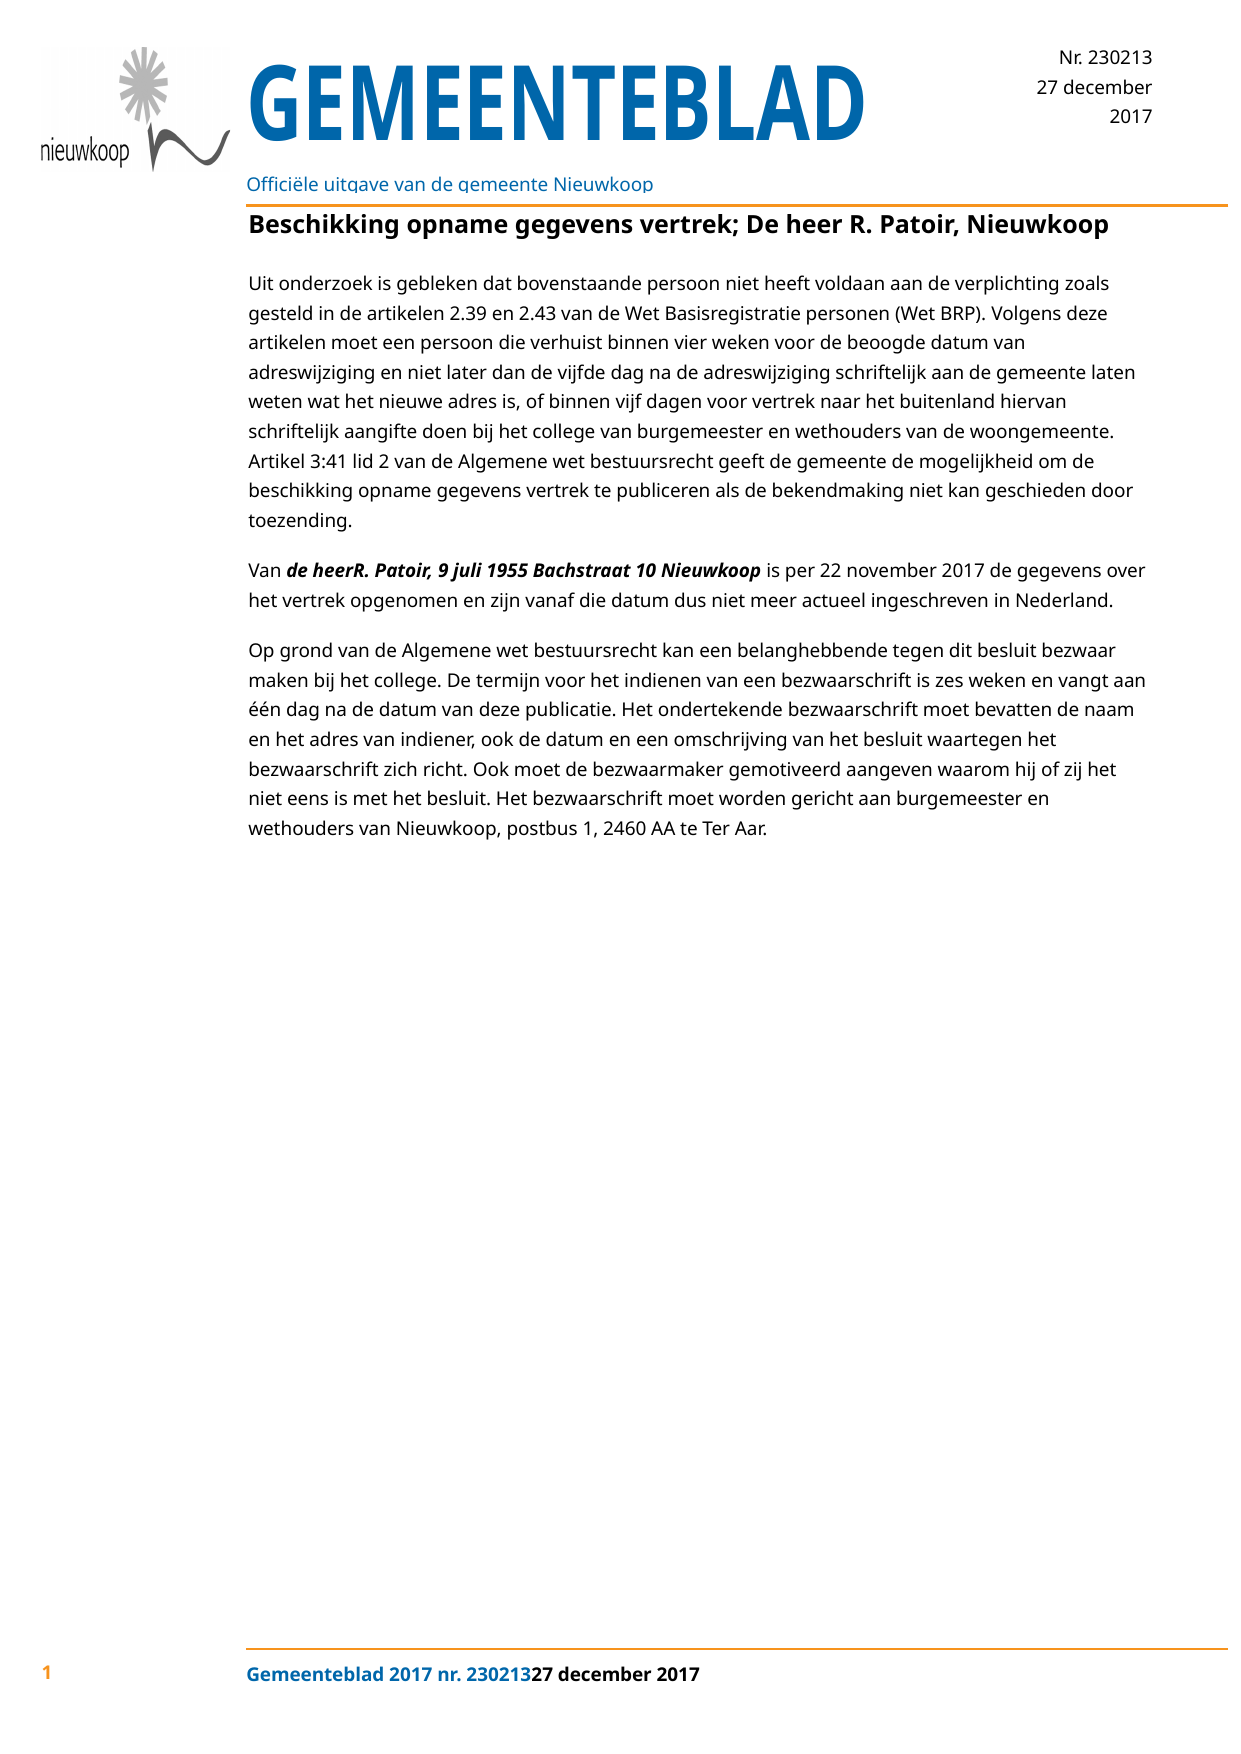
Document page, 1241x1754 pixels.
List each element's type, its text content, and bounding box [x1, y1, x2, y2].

picture [41, 47, 231, 172]
text Op grond van de Algemene wet bestuursrecht kan een belanghebbende tegen dit besluit bezwaar maken bij het college. De termijn voor het indienen van een bezwaarschrift is zes weken en vangt aan één dag na de datum van deze publicatie. Het ondertekende bezwaarschrift moet bevatten de naam en het adres van indiener, ook de datum en een omschrijving van het besluit waartegen het bezwaarschrift zich richt. Ook moet de bezwaarmaker gemotiveerd aangeven waarom hij of zij het niet eens is met het besluit. Het bezwaarschrift moet worden gericht aan burgemeester en wethouders van Nieuwkoop, postbus 1, 2460 AA te Ter Aar. [248, 637, 1152, 841]
text Uit onderzoek is gebleken dat bovenstaande persoon niet heeft voldaan aan de verplichting zoals gesteld in de artikelen 2.39 en 2.43 van de Wet Basisregistratie personen (Wet BRP). Volgens deze artikelen moet een persoon die verhuist binnen vier weken voor de beoogde datum van adreswijziging en niet later dan de vijfde dag na de adreswijziging schriftelijk aan de gemeente laten weten wat het nieuwe adres is, of binnen vijf dagen voor vertrek naar het buitenland hiervan schriftelijk aangifte doen bij het college van burgemeester en wethouders van de woongemeente. Artikel 3:41 lid 2 van de Algemene wet bestuursrecht geeft de gemeente de mogelijkheid om de beschikking opname gegevens vertrek te publiceren als de bekendmaking niet kan geschieden door toezending. [248, 270, 1152, 533]
text Van de heerR. Patoir, 9 juli 1955 Bachstraat 10 Nieuwkoop is per 22 november 2017 de gegevens over het vertrek opgenomen en zijn vanaf die datum dus niet meer actueel ingeschreven in Nederland. [248, 557, 1152, 613]
text Beschikking opname gegevens vertrek; De heer R. Patoir, Nieuwkoop [248, 207, 1152, 241]
